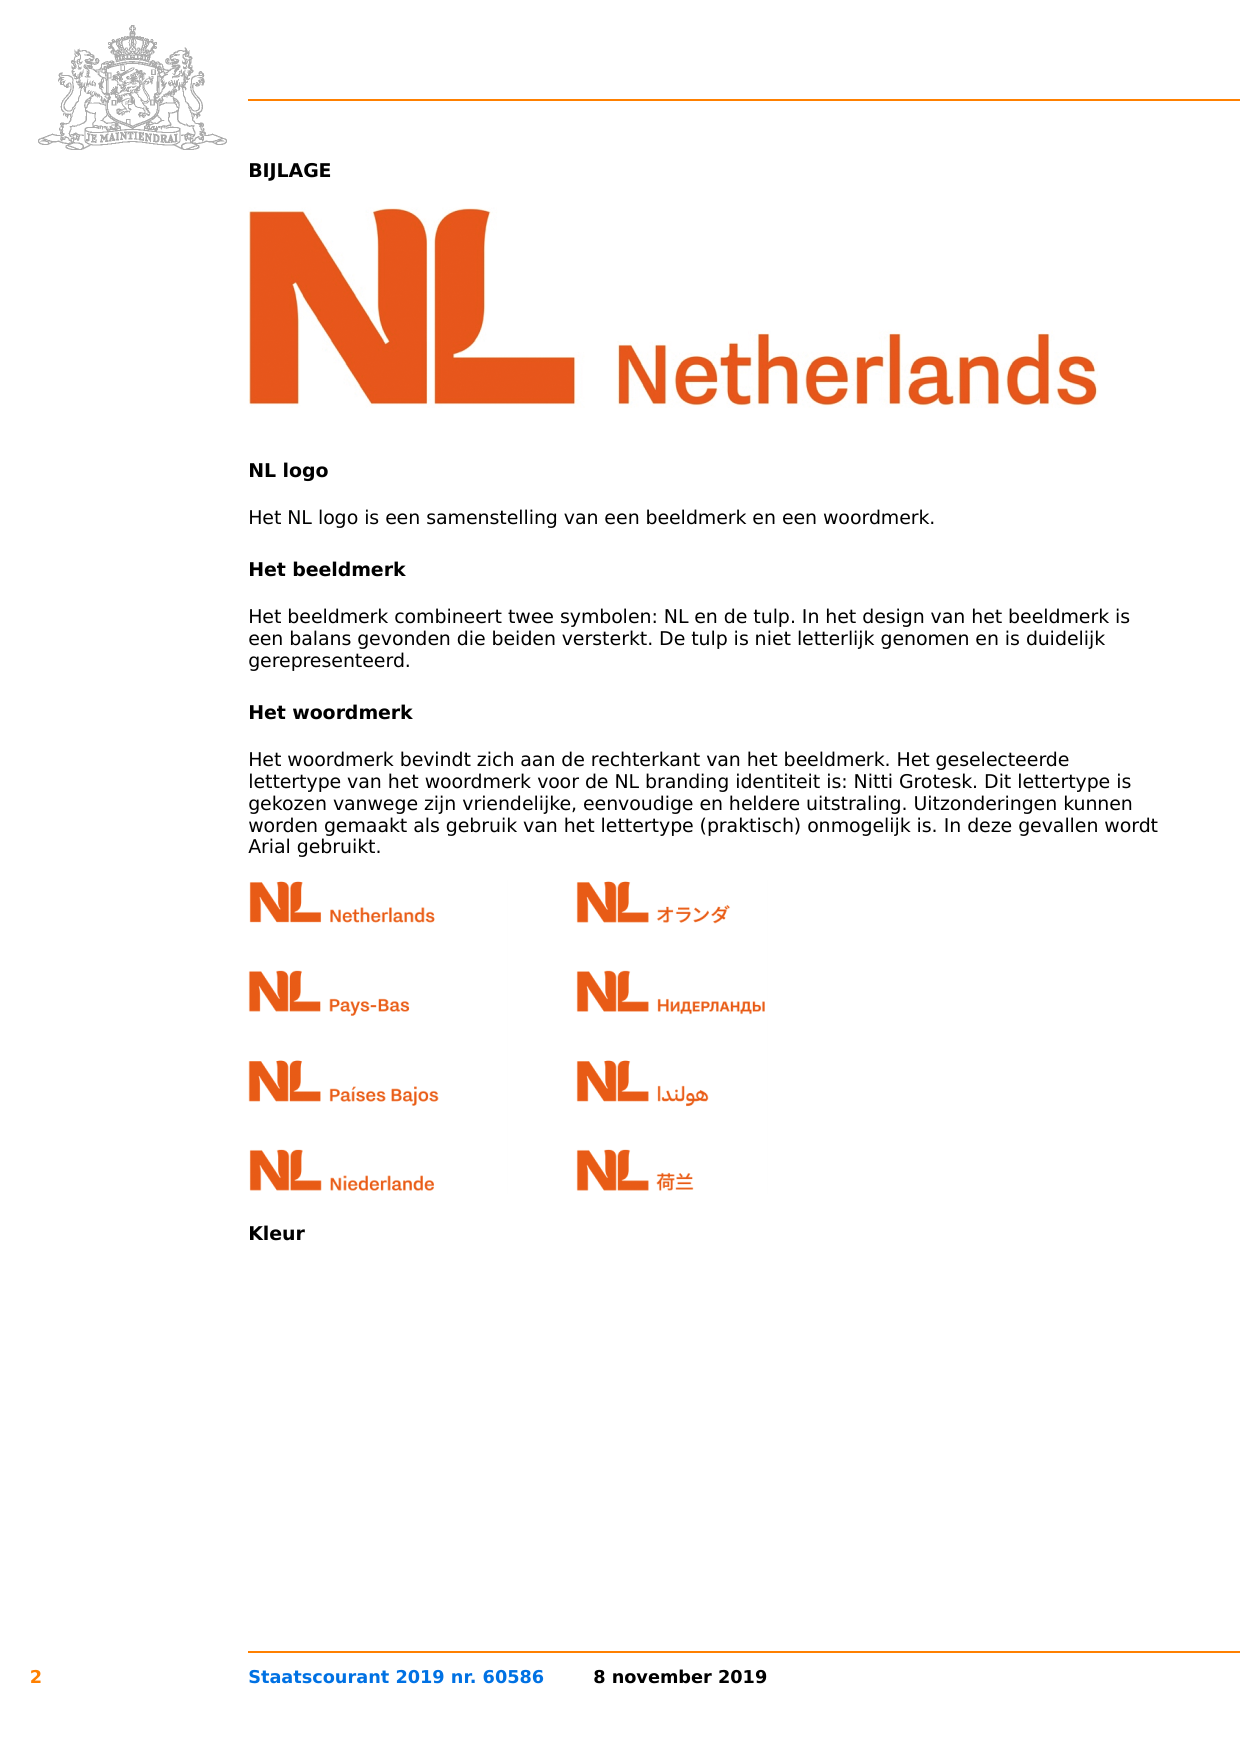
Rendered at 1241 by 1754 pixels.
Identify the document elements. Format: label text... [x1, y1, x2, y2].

picture [248, 206, 1099, 408]
text Het beeldmerk combineert twee symbolen: NL en de tulp. In het design van het beeldmerk is een balans gevonden die beiden versterkt. De tulp is niet letterlijk genomen en is duidelijk gerepresenteerd. [248, 606, 1163, 672]
subtitle Het woordmerk [248, 702, 1163, 723]
text Het NL logo is een samenstelling van een beeldmerk en een woordmerk. [248, 507, 1163, 529]
subtitle Kleur [248, 1223, 1163, 1245]
picture [38, 25, 227, 150]
subtitle Het beeldmerk [248, 559, 1163, 581]
subtitle BIJLAGE [248, 160, 1163, 182]
text Het woordmerk bevindt zich aan de rechterkant van het beeldmerk. Het geselecteerde lettertype van het woordmerk voor de NL branding identiteit is: Nitti Grotesk. Dit lettertype is gekozen vanwege zijn vriendelijke, eenvoudige en heldere uitstraling. Uitzonderingen kunnen worden gemaakt als gebruik van het lettertype (praktisch) onmogelijk is. In deze gevallen wordt Arial gebruikt. [248, 748, 1163, 858]
subtitle NL logo [248, 460, 1163, 482]
picture [248, 880, 768, 1194]
